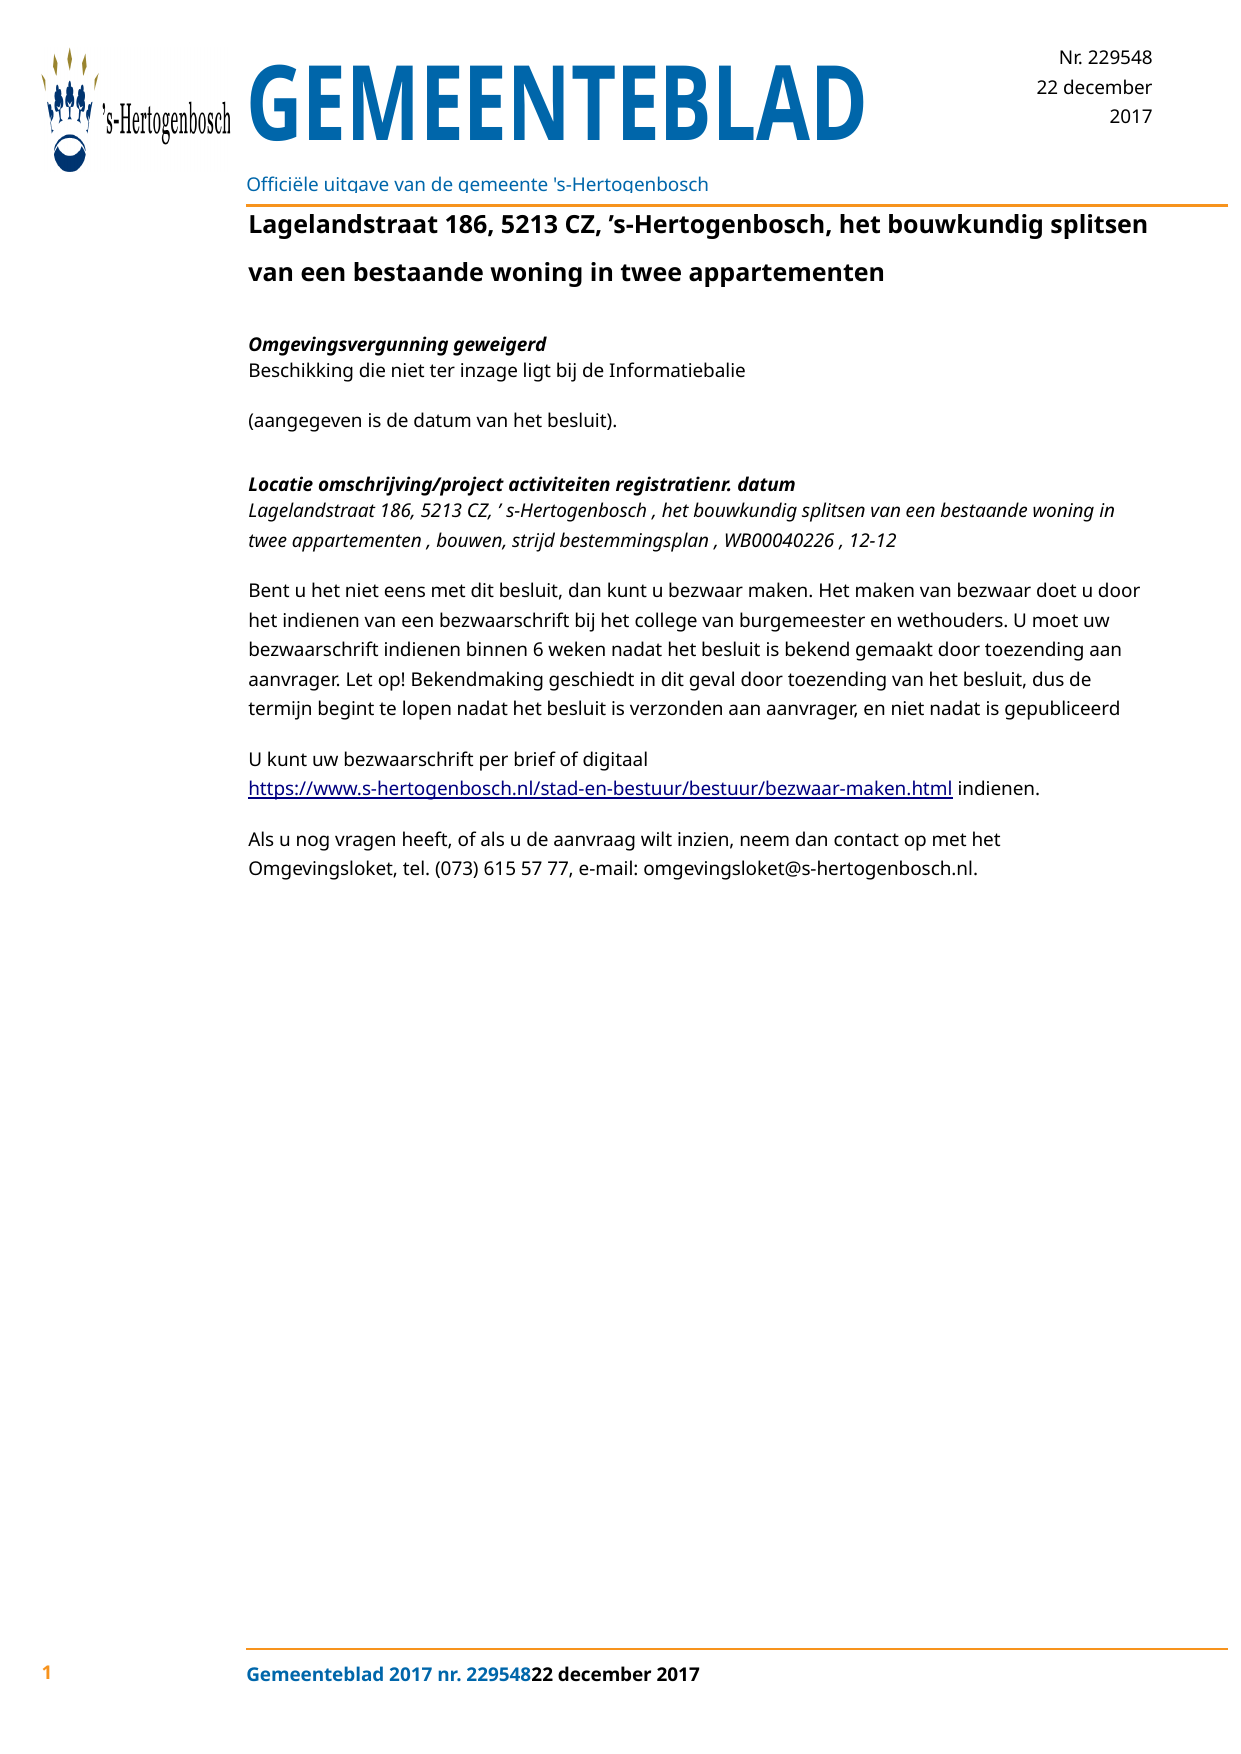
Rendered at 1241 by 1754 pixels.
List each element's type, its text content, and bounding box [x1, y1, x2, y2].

picture [41, 47, 231, 172]
text Locatie omschrijving/project activiteiten registratienr. datum [248, 472, 1152, 497]
text Lagelandstraat 186, 5213 CZ, ’s-Hertogenbosch, het bouwkundig splitsen van een bestaande woning in twee appartementen [248, 207, 1152, 288]
text Lagelandstraat 186, 5213 CZ, ’ s-Hertogenbosch , het bouwkundig splitsen van een bestaande woning in twee appartementen , bouwen, strijd bestemmingsplan , WB00040226 , 12-12 [248, 497, 1152, 553]
text Beschikking die niet ter inzage ligt bij de Informatiebalie [248, 357, 1152, 383]
text Als u nog vragen heeft, of als u de aanvraag wilt inzien, neem dan contact op met het Omgevingsloket, tel. (073) 615 57 77, e-mail: omgevingsloket@s-hertogenbosch.nl. [248, 826, 1152, 881]
text Bent u het niet eens met dit besluit, dan kunt u bezwaar maken. Het maken van bezwaar doet u door het indienen van een bezwaarschrift bij het college van burgemeester en wethouders. U moet uw bezwaarschrift indienen binnen 6 weken nadat het besluit is bekend gemaakt door toezending aan aanvrager. Let op! Bekendmaking geschiedt in dit geval door toezending van het besluit, dus de termijn begint te lopen nadat het besluit is verzonden aan aanvrager, en niet nadat is gepubliceerd [248, 577, 1152, 721]
text Omgevingsvergunning geweigerd [248, 331, 1152, 357]
text U kunt uw bezwaarschrift per brief of digitaal https://www.s-hertogenbosch.nl/stad-en-bestuur/bestuur/bezwaar-maken.html indienen. [248, 746, 1152, 801]
text (aangegeven is de datum van het besluit). [248, 408, 1152, 433]
